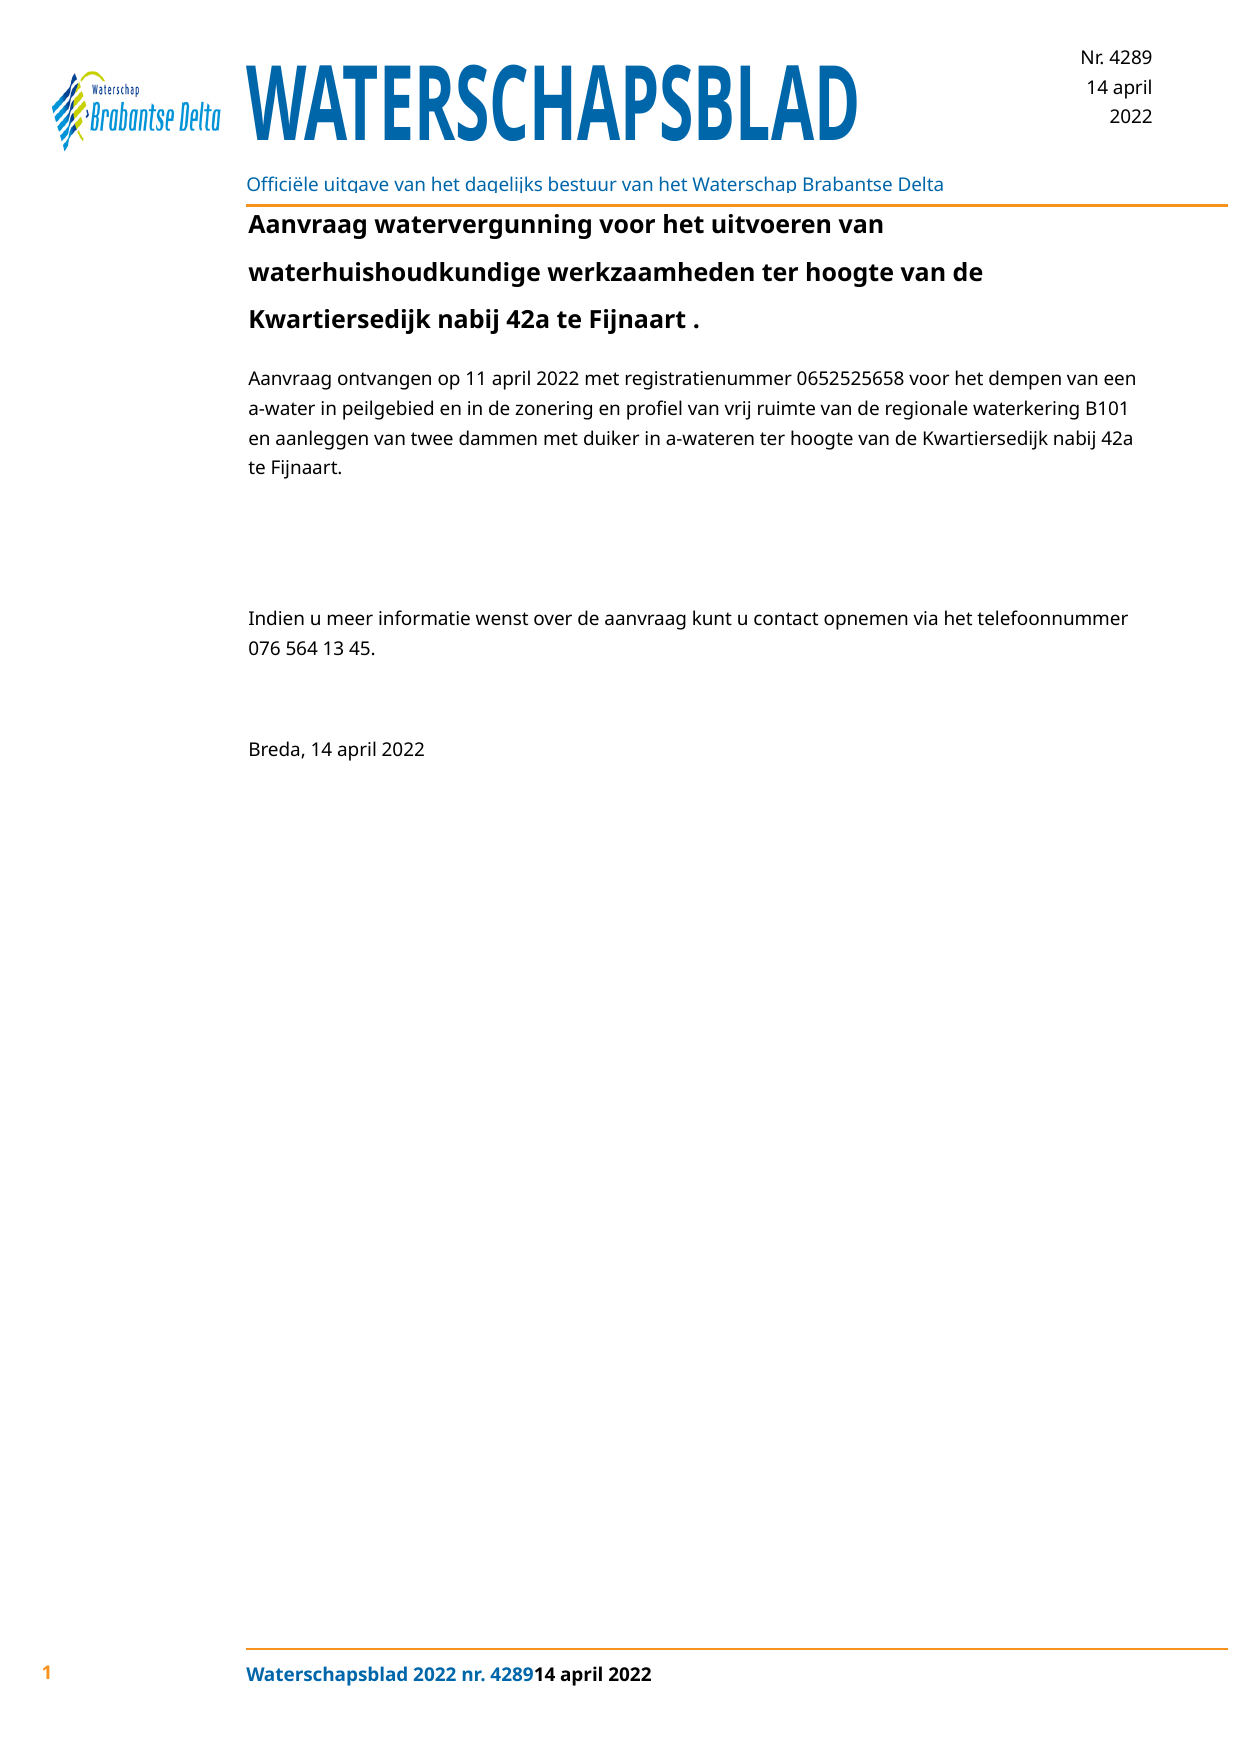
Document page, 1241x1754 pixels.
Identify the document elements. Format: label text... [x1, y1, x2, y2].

text Aanvraag ontvangen op 11 april 2022 met registratienummer 0652525658 voor het dempen van een a-water in peilgebied en in de zonering en profiel van vrij ruimte van de regionale waterkering B101 en aanleggen van twee dammen met duiker in a-wateren ter hoogte van de Kwartiersedijk nabij 42a te Fijnaart. [248, 366, 1152, 480]
text Aanvraag watervergunning voor het uitvoeren van waterhuishoudkundige werkzaamheden ter hoogte van de Kwartiersedijk nabij 42a te Fijnaart . [248, 207, 1152, 336]
text Indien u meer informatie wenst over de aanvraag kunt u contact opnemen via het telefoonnummer 076 564 13 45. [248, 606, 1152, 661]
picture [41, 47, 231, 172]
text Breda, 14 april 2022 [248, 736, 1152, 762]
